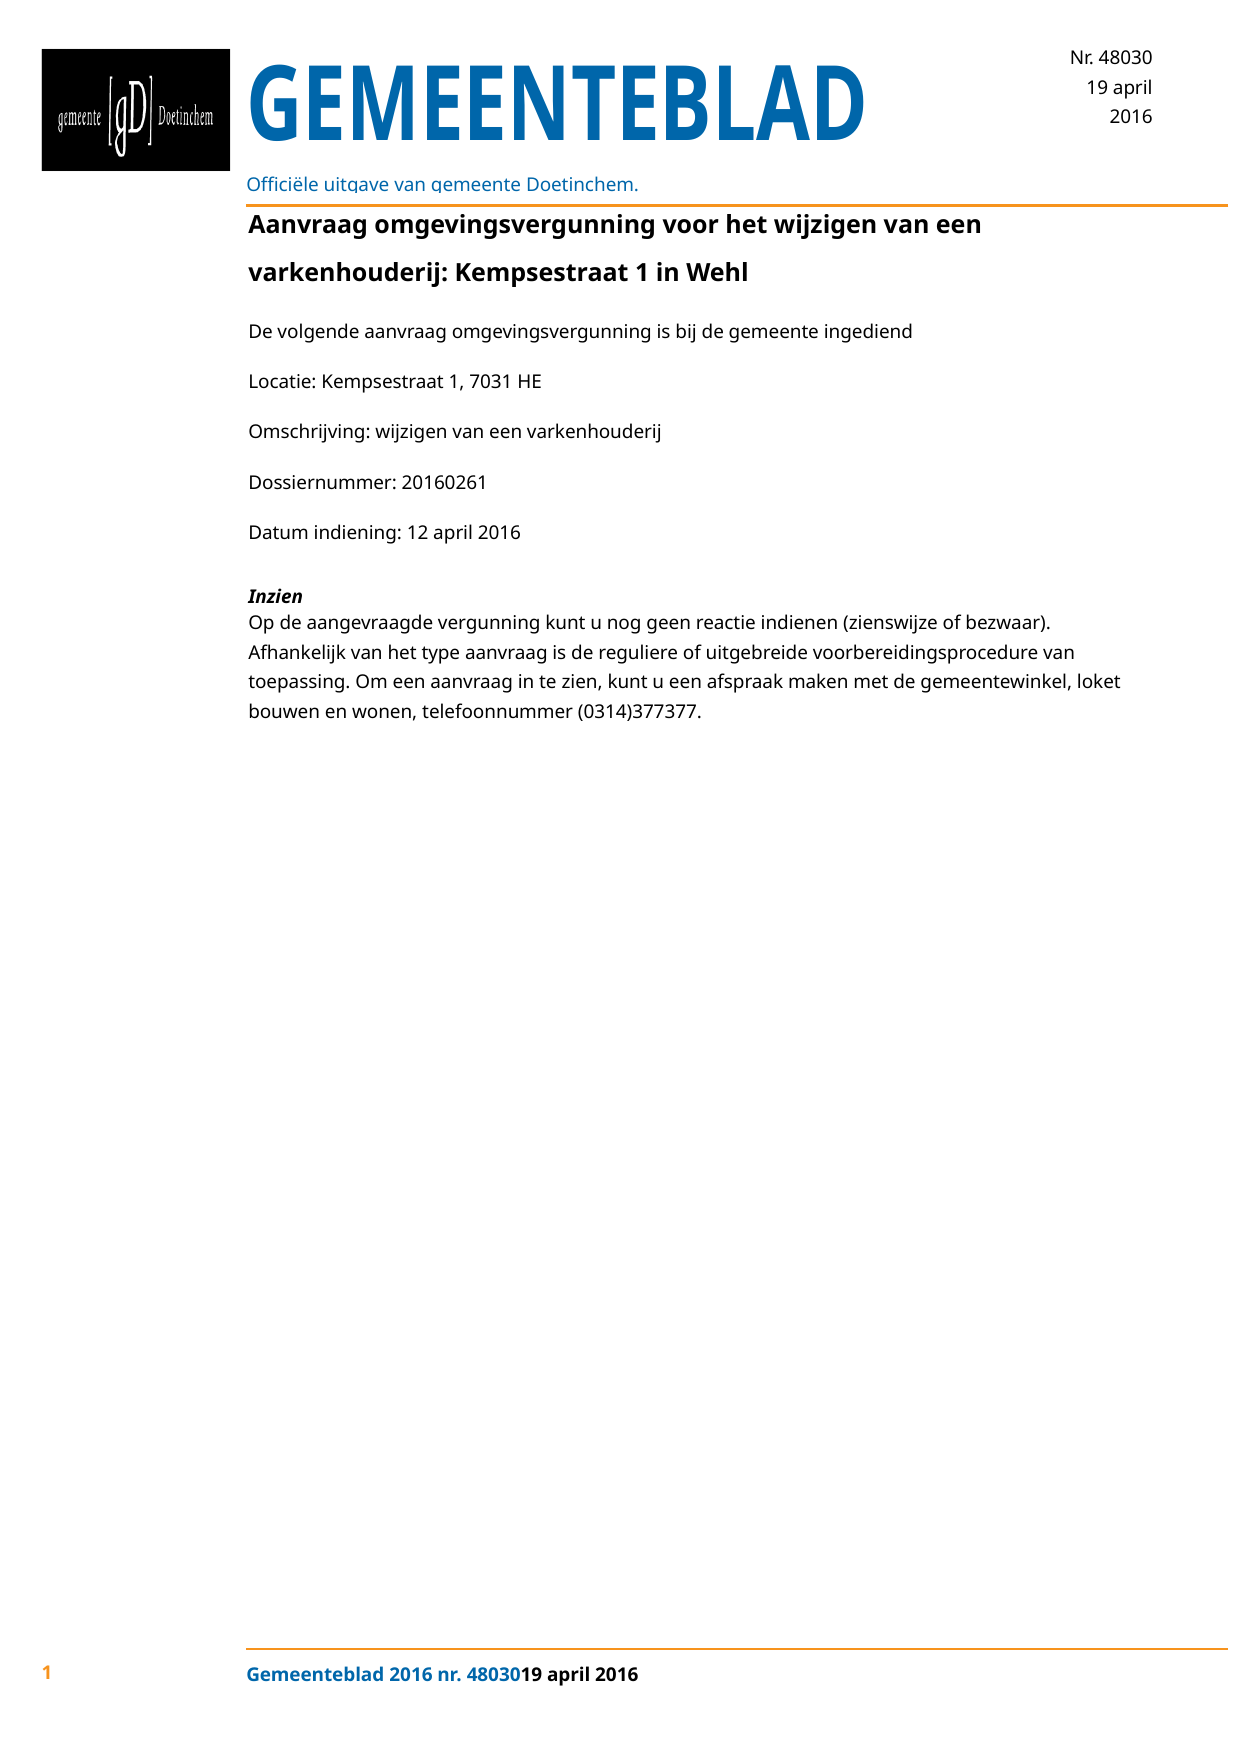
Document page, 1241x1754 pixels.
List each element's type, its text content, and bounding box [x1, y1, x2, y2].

text Datum indiening: 12 april 2016 [248, 519, 1152, 545]
picture [41, 47, 231, 172]
text Omschrijving: wijzigen van een varkenhouderij [248, 419, 1152, 444]
text Inzien [248, 583, 1152, 609]
text Aanvraag omgevingsvergunning voor het wijzigen van een varkenhouderij: Kempsestraat 1 in Wehl [248, 207, 1152, 288]
text Locatie: Kempsestraat 1, 7031 HE [248, 368, 1152, 394]
text Dossiernummer: 20160261 [248, 469, 1152, 495]
text Op de aangevraagde vergunning kunt u nog geen reactie indienen (zienswijze of bezwaar). Afhankelijk van het type aanvraag is de reguliere of uitgebreide voorbereidingsprocedure van toepassing. Om een aanvraag in te zien, kunt u een afspraak maken met de gemeentewinkel, loket bouwen en wonen, telefoonnummer (0314)377377. [248, 609, 1152, 724]
text De volgende aanvraag omgevingsvergunning is bij de gemeente ingediend [248, 318, 1152, 344]
